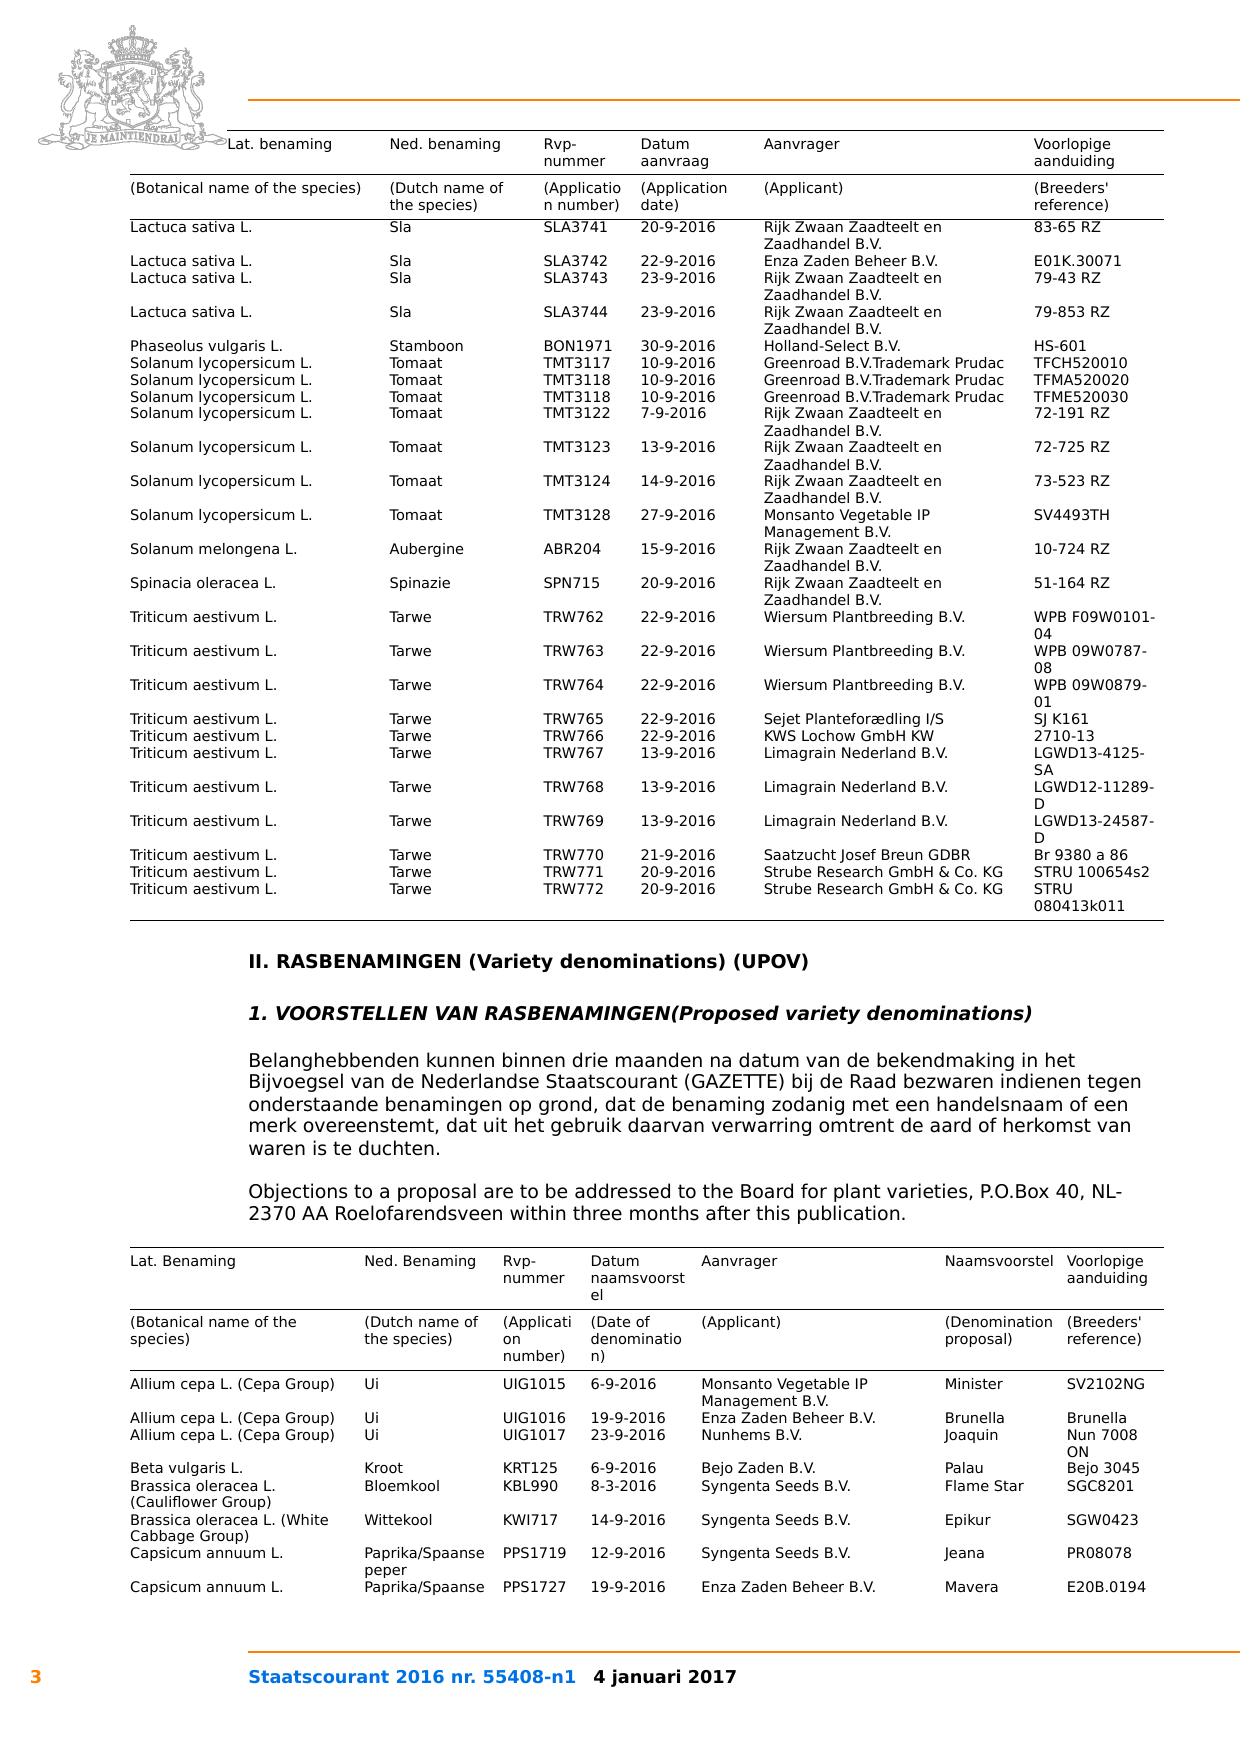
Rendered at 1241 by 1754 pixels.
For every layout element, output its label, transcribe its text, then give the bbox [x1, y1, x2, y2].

table_cell 20-9-2016 [635, 575, 758, 609]
table_cell Triticum aestivum L. [130, 728, 383, 745]
table_cell Enza Zaden Beheer B.V. [695, 1579, 939, 1596]
table_cell 22-9-2016 [635, 253, 758, 269]
table_cell Minister [939, 1371, 1061, 1409]
picture [38, 25, 227, 150]
table_cell 73-523 RZ [1028, 473, 1163, 507]
table_cell TRW763 [537, 643, 634, 677]
table_cell 8-3-2016 [585, 1478, 695, 1511]
table_cell Solanum lycopersicum L. [130, 473, 383, 507]
table_cell Limagrain Nederland B.V. [758, 745, 1028, 779]
table_cell TMT3128 [537, 507, 634, 541]
table_cell ABR204 [537, 541, 634, 575]
table_cell Wiersum Plantbreeding B.V. [758, 643, 1028, 677]
table_cell Tomaat [384, 439, 537, 473]
table_cell PPS1719 [497, 1545, 584, 1579]
table_cell (Botanical name of the species) [130, 175, 383, 219]
table_cell (Breeders' reference) [1061, 1310, 1163, 1370]
table_cell 20-9-2016 [635, 220, 758, 253]
table_cell 22-9-2016 [635, 677, 758, 711]
table_cell Triticum aestivum L. [130, 609, 383, 643]
table_cell Brunella [1061, 1410, 1163, 1426]
table_cell 72-725 RZ [1028, 439, 1163, 473]
table_cell Strube Research GmbH & Co. KG [758, 864, 1028, 881]
table_cell Kroot [358, 1460, 497, 1477]
table_cell 22-9-2016 [635, 643, 758, 677]
table_cell Triticum aestivum L. [130, 643, 383, 677]
table_cell UIG1015 [497, 1371, 584, 1409]
table_cell PR08078 [1061, 1545, 1163, 1579]
table_cell Solanum lycopersicum L. [130, 371, 383, 388]
table_cell Brassica oleracea L. (Cauliflower Group) [130, 1478, 358, 1511]
table_cell KBL990 [497, 1478, 584, 1511]
table_cell Lactuca sativa L. [130, 270, 383, 303]
table_cell Phaseolus vulgaris L. [130, 338, 383, 354]
table_cell Triticum aestivum L. [130, 847, 383, 864]
table_cell (Application date) [635, 175, 758, 219]
table_header Lat. benaming [130, 131, 383, 174]
table_cell Rijk Zwaan Zaadteelt en Zaadhandel B.V. [758, 575, 1028, 609]
table_cell Bloemkool [358, 1478, 497, 1511]
table_cell TMT3124 [537, 473, 634, 507]
table_header Naamsvoorstel [939, 1248, 1061, 1308]
text Belanghebbenden kunnen binnen drie maanden na datum van de bekendmaking in het Bijvoegsel van de Nederlandse Staatscourant (GAZETTE) bij de Raad bezwaren indienen tegen onderstaande benamingen op grond, dat de benaming zodanig met een handelsnaam of een merk overeenstemt, dat uit het gebruik daarvan verwarring omtrent de aard of herkomst van waren is te duchten. [248, 1049, 1163, 1159]
table_cell Nun 7008 ON [1061, 1426, 1163, 1460]
table_cell LGWD12-11289-D [1028, 779, 1163, 813]
table_cell Br 9380 a 86 [1028, 847, 1163, 864]
table_cell SGW0423 [1061, 1511, 1163, 1545]
table_cell TMT3123 [537, 439, 634, 473]
table_header Datum naamsvoorstel [585, 1248, 695, 1308]
table_cell 22-9-2016 [635, 711, 758, 728]
table_cell 10-724 RZ [1028, 541, 1163, 575]
table_cell (Denomination proposal) [939, 1310, 1061, 1370]
table_cell 21-9-2016 [635, 847, 758, 864]
table_cell SLA3743 [537, 270, 634, 303]
table_cell Solanum lycopersicum L. [130, 507, 383, 541]
table_cell 12-9-2016 [585, 1545, 695, 1579]
table_cell 79-853 RZ [1028, 304, 1163, 337]
table_cell WPB 09W0787-08 [1028, 643, 1163, 677]
table_cell Nunhems B.V. [695, 1426, 939, 1460]
table_cell Triticum aestivum L. [130, 711, 383, 728]
table_cell Solanum lycopersicum L. [130, 439, 383, 473]
table_cell Paprika/Spaanse [358, 1579, 497, 1596]
table_cell E01K.30071 [1028, 253, 1163, 269]
table_cell 15-9-2016 [635, 541, 758, 575]
table_cell TRW765 [537, 711, 634, 728]
table_cell (Applicant) [758, 175, 1028, 219]
table_cell 7-9-2016 [635, 405, 758, 439]
table_cell 20-9-2016 [635, 864, 758, 881]
table_cell TRW772 [537, 881, 634, 919]
table_cell (Dutch name of the species) [358, 1310, 497, 1370]
table_cell TMT3122 [537, 405, 634, 439]
table_cell Spinacia oleracea L. [130, 575, 383, 609]
table_cell Enza Zaden Beheer B.V. [758, 253, 1028, 269]
table_cell Greenroad B.V.Trademark Prudac [758, 371, 1028, 388]
table_cell Tomaat [384, 405, 537, 439]
table_cell 20-9-2016 [635, 881, 758, 919]
table_cell TMT3118 [537, 371, 634, 388]
table_cell Tarwe [384, 728, 537, 745]
table_cell Capsicum annuum L. [130, 1579, 358, 1596]
table_cell Brunella [939, 1410, 1061, 1426]
table_cell Tarwe [384, 711, 537, 728]
table_cell Sla [384, 220, 537, 253]
table_cell SV4493TH [1028, 507, 1163, 541]
table_cell LGWD13-24587-D [1028, 813, 1163, 847]
table_cell Tomaat [384, 389, 537, 405]
table_cell Triticum aestivum L. [130, 864, 383, 881]
table_cell TRW771 [537, 864, 634, 881]
table_header Ned. benaming [384, 131, 537, 174]
table_cell TRW769 [537, 813, 634, 847]
table_cell (Application number) [537, 175, 634, 219]
table_cell 83-65 RZ [1028, 220, 1163, 253]
table_cell Triticum aestivum L. [130, 677, 383, 711]
table_cell Tarwe [384, 677, 537, 711]
table_cell 13-9-2016 [635, 779, 758, 813]
table_cell Wiersum Plantbreeding B.V. [758, 609, 1028, 643]
table_cell 79-43 RZ [1028, 270, 1163, 303]
table_cell 23-9-2016 [585, 1426, 695, 1460]
table_header Rvp-nummer [537, 131, 634, 174]
table_cell TRW767 [537, 745, 634, 779]
table_cell Rijk Zwaan Zaadteelt en Zaadhandel B.V. [758, 405, 1028, 439]
table_cell Rijk Zwaan Zaadteelt en Zaadhandel B.V. [758, 304, 1028, 337]
table_cell Lactuca sativa L. [130, 304, 383, 337]
table_cell 14-9-2016 [635, 473, 758, 507]
table_cell STRU 100654s2 [1028, 864, 1163, 881]
table_cell SLA3741 [537, 220, 634, 253]
table_cell 13-9-2016 [635, 813, 758, 847]
table_cell Lactuca sativa L. [130, 253, 383, 269]
table_cell (Date of denomination) [585, 1310, 695, 1370]
table_cell Sejet Planteforædling I/S [758, 711, 1028, 728]
table_cell Palau [939, 1460, 1061, 1477]
table_cell Monsanto Vegetable IP Management B.V. [758, 507, 1028, 541]
table_cell Lactuca sativa L. [130, 220, 383, 253]
table_cell 6-9-2016 [585, 1460, 695, 1477]
table_cell Triticum aestivum L. [130, 813, 383, 847]
table_cell Tarwe [384, 864, 537, 881]
table_cell 22-9-2016 [635, 609, 758, 643]
table_cell Sla [384, 270, 537, 303]
table_cell Allium cepa L. (Cepa Group) [130, 1410, 358, 1426]
table_cell Limagrain Nederland B.V. [758, 779, 1028, 813]
table_cell Triticum aestivum L. [130, 779, 383, 813]
table_cell Aubergine [384, 541, 537, 575]
table_cell Stamboon [384, 338, 537, 354]
table_cell Tarwe [384, 779, 537, 813]
table_cell Holland-Select B.V. [758, 338, 1028, 354]
table_cell TRW762 [537, 609, 634, 643]
table_cell Enza Zaden Beheer B.V. [695, 1410, 939, 1426]
table_cell TRW768 [537, 779, 634, 813]
table_cell (Application number) [497, 1310, 584, 1370]
table_cell Bejo Zaden B.V. [695, 1460, 939, 1477]
table_cell Tarwe [384, 847, 537, 864]
table_cell 13-9-2016 [635, 745, 758, 779]
table_cell (Applicant) [695, 1310, 939, 1370]
table_cell Limagrain Nederland B.V. [758, 813, 1028, 847]
table_cell Epikur [939, 1511, 1061, 1545]
table_cell 23-9-2016 [635, 270, 758, 303]
table_cell Ui [358, 1371, 497, 1409]
table_cell Allium cepa L. (Cepa Group) [130, 1371, 358, 1409]
table_cell 13-9-2016 [635, 439, 758, 473]
table_cell LGWD13-4125-SA [1028, 745, 1163, 779]
table_cell SLA3744 [537, 304, 634, 337]
table_cell Tomaat [384, 371, 537, 388]
table_cell Rijk Zwaan Zaadteelt en Zaadhandel B.V. [758, 473, 1028, 507]
table_header Rvp-nummer [497, 1248, 584, 1308]
table_cell Saatzucht Josef Breun GDBR [758, 847, 1028, 864]
table_cell 10-9-2016 [635, 389, 758, 405]
table_header Ned. Benaming [358, 1248, 497, 1308]
table_cell TFMA520020 [1028, 371, 1163, 388]
table_header Datum aanvraag [635, 131, 758, 174]
table_cell 22-9-2016 [635, 728, 758, 745]
table_cell Tarwe [384, 643, 537, 677]
table_cell Spinazie [384, 575, 537, 609]
table_cell Triticum aestivum L. [130, 745, 383, 779]
table_header Lat. Benaming [130, 1248, 358, 1308]
table_cell Sla [384, 253, 537, 269]
table_cell (Breeders' reference) [1028, 175, 1163, 219]
table_cell TRW764 [537, 677, 634, 711]
table_cell 10-9-2016 [635, 371, 758, 388]
table_cell Capsicum annuum L. [130, 1545, 358, 1579]
table_cell E20B.0194 [1061, 1579, 1163, 1596]
table_cell KWS Lochow GmbH KW [758, 728, 1028, 745]
table_cell Greenroad B.V.Trademark Prudac [758, 389, 1028, 405]
table_cell TRW766 [537, 728, 634, 745]
table_cell HS-601 [1028, 338, 1163, 354]
table_cell Strube Research GmbH & Co. KG [758, 881, 1028, 919]
table_cell 6-9-2016 [585, 1371, 695, 1409]
table_cell 14-9-2016 [585, 1511, 695, 1545]
table_cell PPS1727 [497, 1579, 584, 1596]
table_cell (Dutch name of the species) [384, 175, 537, 219]
table_cell Tomaat [384, 507, 537, 541]
subtitle II. RASBENAMINGEN (Variety denominations) (UPOV) [248, 951, 1163, 972]
table_cell Jeana [939, 1545, 1061, 1579]
table_cell TRW770 [537, 847, 634, 864]
table_header Aanvrager [758, 131, 1028, 174]
table_header Voorlopige aanduiding [1061, 1248, 1163, 1308]
table_header Voorlopige aanduiding [1028, 131, 1163, 174]
table_cell STRU 080413k011 [1028, 881, 1163, 919]
table_cell Tomaat [384, 355, 537, 371]
table_cell 30-9-2016 [635, 338, 758, 354]
table_cell 51-164 RZ [1028, 575, 1163, 609]
table_cell Monsanto Vegetable IP Management B.V. [695, 1371, 939, 1409]
table_cell Tarwe [384, 609, 537, 643]
table_cell SLA3742 [537, 253, 634, 269]
table_cell Wittekool [358, 1511, 497, 1545]
table_cell KRT125 [497, 1460, 584, 1477]
table_cell 2710-13 [1028, 728, 1163, 745]
table_cell Sla [384, 304, 537, 337]
table_cell Bejo 3045 [1061, 1460, 1163, 1477]
table_cell Mavera [939, 1579, 1061, 1596]
table_cell SPN715 [537, 575, 634, 609]
table_cell SGC8201 [1061, 1478, 1163, 1511]
table_cell Ui [358, 1410, 497, 1426]
table_cell WPB F09W0101-04 [1028, 609, 1163, 643]
table_cell TMT3118 [537, 389, 634, 405]
table_cell Tarwe [384, 745, 537, 779]
table_cell Rijk Zwaan Zaadteelt en Zaadhandel B.V. [758, 220, 1028, 253]
table_cell Solanum lycopersicum L. [130, 389, 383, 405]
table_cell Beta vulgaris L. [130, 1460, 358, 1477]
table_cell Tomaat [384, 473, 537, 507]
table_cell 10-9-2016 [635, 355, 758, 371]
table_cell Syngenta Seeds B.V. [695, 1478, 939, 1511]
table_cell 19-9-2016 [585, 1579, 695, 1596]
table_cell 27-9-2016 [635, 507, 758, 541]
text Objections to a proposal are to be addressed to the Board for plant varieties, P.O.Box 40, NL-2370 AA Roelofarendsveen within three months after this publication. [248, 1181, 1163, 1225]
table_cell Rijk Zwaan Zaadteelt en Zaadhandel B.V. [758, 541, 1028, 575]
table_cell 72-191 RZ [1028, 405, 1163, 439]
table_header Aanvrager [695, 1248, 939, 1308]
table_cell Rijk Zwaan Zaadteelt en Zaadhandel B.V. [758, 270, 1028, 303]
table_cell Greenroad B.V.Trademark Prudac [758, 355, 1028, 371]
table_cell Solanum lycopersicum L. [130, 405, 383, 439]
table_cell TFCH520010 [1028, 355, 1163, 371]
table_cell Solanum melongena L. [130, 541, 383, 575]
table_cell Rijk Zwaan Zaadteelt en Zaadhandel B.V. [758, 439, 1028, 473]
table_cell KWI717 [497, 1511, 584, 1545]
table_cell TMT3117 [537, 355, 634, 371]
table_cell Joaquin [939, 1426, 1061, 1460]
table_cell 19-9-2016 [585, 1410, 695, 1426]
table_cell BON1971 [537, 338, 634, 354]
table_cell WPB 09W0879-01 [1028, 677, 1163, 711]
table_cell Syngenta Seeds B.V. [695, 1511, 939, 1545]
table_cell TFME520030 [1028, 389, 1163, 405]
table_cell Tarwe [384, 881, 537, 919]
table_cell Paprika/Spaanse peper [358, 1545, 497, 1579]
table_cell Brassica oleracea L. (White Cabbage Group) [130, 1511, 358, 1545]
table_cell Tarwe [384, 813, 537, 847]
table_cell SV2102NG [1061, 1371, 1163, 1409]
table_cell Triticum aestivum L. [130, 881, 383, 919]
table_cell SJ K161 [1028, 711, 1163, 728]
table_cell Syngenta Seeds B.V. [695, 1545, 939, 1579]
table_cell UIG1016 [497, 1410, 584, 1426]
table_cell Flame Star [939, 1478, 1061, 1511]
table_cell Solanum lycopersicum L. [130, 355, 383, 371]
table_cell Wiersum Plantbreeding B.V. [758, 677, 1028, 711]
table_cell 23-9-2016 [635, 304, 758, 337]
table_cell (Botanical name of the species) [130, 1310, 358, 1370]
table_cell UIG1017 [497, 1426, 584, 1460]
table_cell Allium cepa L. (Cepa Group) [130, 1426, 358, 1460]
subtitle 1. VOORSTELLEN VAN RASBENAMINGEN(Proposed variety denominations) [248, 1002, 1163, 1024]
table_cell Ui [358, 1426, 497, 1460]
